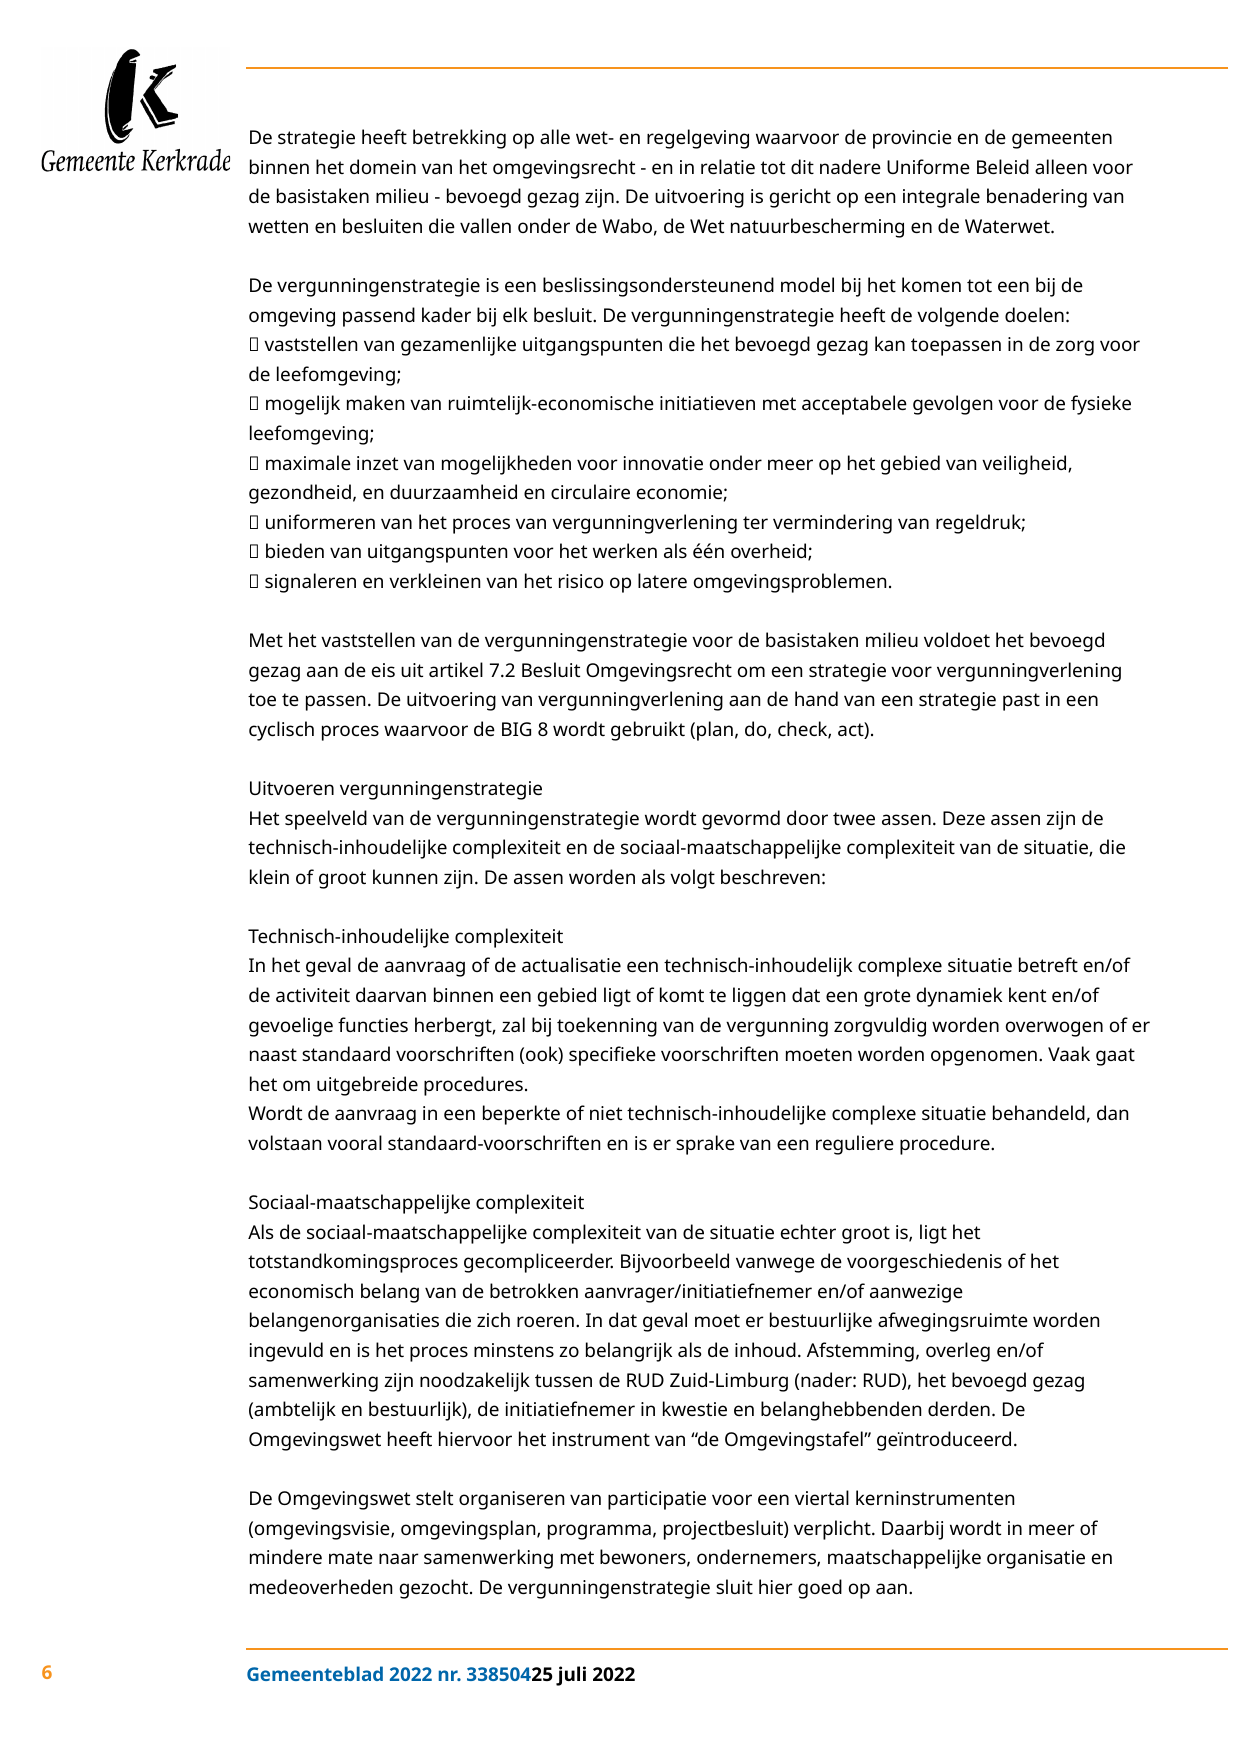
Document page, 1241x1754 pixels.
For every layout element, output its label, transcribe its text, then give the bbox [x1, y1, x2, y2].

text  bieden van uitgangspunten voor het werken als één overheid; [248, 538, 1152, 564]
text De vergunningenstrategie is een beslissingsondersteunend model bij het komen tot een bij de omgeving passend kader bij elk besluit. De vergunningenstrategie heeft de volgende doelen: [248, 272, 1152, 328]
text Technisch-inhoudelijke complexiteit [248, 923, 1152, 949]
text In het geval de aanvraag of de actualisatie een technisch-inhoudelijk complexe situatie betreft en/of de activiteit daarvan binnen een gebied ligt of komt te liggen dat een grote dynamiek kent en/of gevoelige functies herbergt, zal bij toekenning van de vergunning zorgvuldig worden overwogen of er naast standaard voorschriften (ook) specifieke voorschriften moeten worden opgenomen. Vaak gaat het om uitgebreide procedures. [248, 953, 1152, 1097]
text  mogelijk maken van ruimtelijk-economische initiatieven met acceptabele gevolgen voor de fysieke leefomgeving; [248, 391, 1152, 446]
text  maximale inzet van mogelijkheden voor innovatie onder meer op het gebied van veiligheid, gezondheid, en duurzaamheid en circulaire economie; [248, 450, 1152, 505]
text Wordt de aanvraag in een beperkte of niet technisch-inhoudelijke complexe situatie behandeld, dan volstaan vooral standaard-voorschriften en is er sprake van een reguliere procedure. [248, 1101, 1152, 1156]
picture [41, 47, 231, 172]
text  uniformeren van het proces van vergunningverlening ter vermindering van regeldruk; [248, 509, 1152, 535]
text De strategie heeft betrekking op alle wet- en regelgeving waarvoor de provincie en de gemeenten binnen het domein van het omgevingsrecht - en in relatie tot dit nadere Uniforme Beleid alleen voor de basistaken milieu - bevoegd gezag zijn. De uitvoering is gericht op een integrale benadering van wetten en besluiten die vallen onder de Wabo, de Wet natuurbescherming en de Waterwet. [248, 124, 1152, 239]
text  signaleren en verkleinen van het risico op latere omgevingsproblemen. [248, 568, 1152, 594]
text Het speelveld van de vergunningenstrategie wordt gevormd door twee assen. Deze assen zijn de technisch-inhoudelijke complexiteit en de sociaal-maatschappelijke complexiteit van de situatie, die klein of groot kunnen zijn. De assen worden als volgt beschreven: [248, 805, 1152, 890]
text Met het vaststellen van de vergunningenstrategie voor de basistaken milieu voldoet het bevoegd gezag aan de eis uit artikel 7.2 Besluit Omgevingsrecht om een strategie voor vergunningverlening toe te passen. De uitvoering van vergunningverlening aan de hand van een strategie past in een cyclisch proces waarvoor de BIG 8 wordt gebruikt (plan, do, check, act). [248, 627, 1152, 742]
text  vaststellen van gezamenlijke uitgangspunten die het bevoegd gezag kan toepassen in de zorg voor de leefomgeving; [248, 331, 1152, 387]
text Als de sociaal-maatschappelijke complexiteit van de situatie echter groot is, ligt het totstandkomingsproces gecompliceerder. Bijvoorbeeld vanwege de voorgeschiedenis of het economisch belang van de betrokken aanvrager/initiatiefnemer en/of aanwezige belangenorganisaties die zich roeren. In dat geval moet er bestuurlijke afwegingsruimte worden ingevuld en is het proces minstens zo belangrijk als de inhoud. Afstemming, overleg en/of samenwerking zijn noodzakelijk tussen de RUD Zuid-Limburg (nader: RUD), het bevoegd gezag (ambtelijk en bestuurlijk), de initiatiefnemer in kwestie en belanghebbenden derden. De Omgevingswet heeft hiervoor het instrument van “de Omgevingstafel” geïntroduceerd. [248, 1219, 1152, 1452]
text De Omgevingswet stelt organiseren van participatie voor een viertal kerninstrumenten (omgevingsvisie, omgevingsplan, programma, projectbesluit) verplicht. Daarbij wordt in meer of mindere mate naar samenwerking met bewoners, ondernemers, maatschappelijke organisatie en medeoverheden gezocht. De vergunningenstrategie sluit hier goed op aan. [248, 1485, 1152, 1600]
text Sociaal-maatschappelijke complexiteit [248, 1189, 1152, 1215]
text Uitvoeren vergunningenstrategie [248, 775, 1152, 801]
